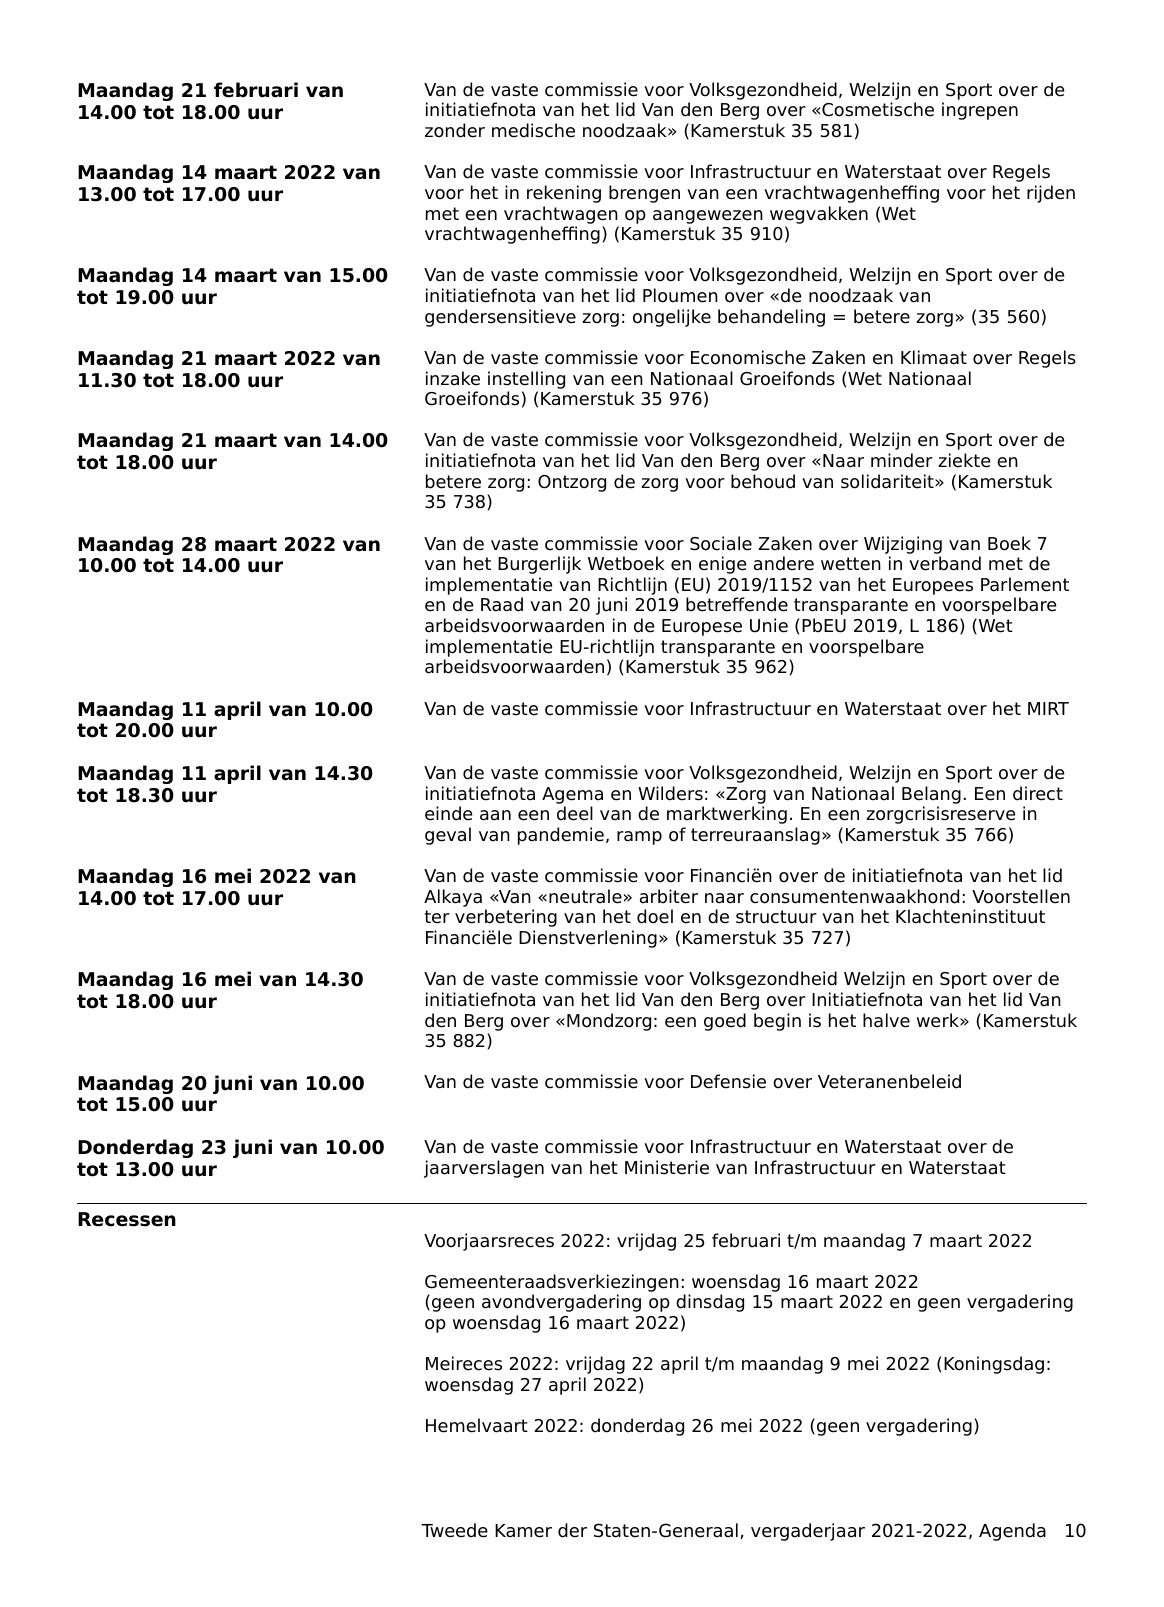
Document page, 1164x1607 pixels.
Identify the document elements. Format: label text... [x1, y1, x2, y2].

table_cell Maandag 16 mei van 14.30 tot 18.00 uur [77, 969, 401, 1052]
table_cell [401, 846, 418, 866]
table_cell [77, 142, 401, 162]
table_cell [77, 1231, 401, 1251]
table_cell [418, 1396, 1087, 1416]
table_cell Maandag 16 mei 2022 van 14.00 tot 17.00 uur [77, 866, 401, 949]
table_cell [401, 678, 418, 698]
table_cell [401, 245, 418, 265]
table_cell [77, 743, 401, 763]
table_cell Maandag 11 april van 14.30 tot 18.30 uur [77, 763, 401, 846]
table_cell [401, 80, 418, 142]
table_header [418, 1204, 1087, 1231]
table_cell Maandag 20 juni van 10.00 tot 15.00 uur [77, 1073, 401, 1116]
table_cell [77, 1293, 401, 1334]
table_cell [401, 534, 418, 678]
table_cell [401, 327, 418, 348]
table_cell [418, 678, 1087, 698]
table_cell Maandag 21 maart van 14.00 tot 18.00 uur [77, 430, 401, 513]
table_cell Van de vaste commissie voor Volksgezondheid, Welzijn en Sport over de initiatiefnota Agema en Wilders: «Zorg van Nationaal Belang. Een direct einde aan een deel van de marktwerking. En een zorgcrisisreserve in geval van pandemie, ramp of terreuraanslag» (Kamerstuk 35 766) [418, 763, 1087, 846]
table_cell [401, 969, 418, 1052]
table_cell [418, 142, 1087, 162]
table_cell [77, 846, 401, 866]
table_cell [401, 1137, 418, 1181]
table_cell Meireces 2022: vrijdag 22 april t/m maandag 9 mei 2022 (Koningsdag: woensdag 27 april 2022) [418, 1354, 1087, 1396]
table_cell [77, 1052, 401, 1072]
table_cell [77, 1116, 401, 1137]
table_cell [77, 327, 401, 348]
table_header [401, 1204, 418, 1231]
table_cell [401, 1334, 418, 1354]
table_cell [401, 1272, 418, 1292]
table_cell Donderdag 23 juni van 10.00 tot 13.00 uur [77, 1137, 401, 1181]
table_cell [418, 513, 1087, 533]
table_cell [401, 1354, 418, 1396]
table_cell [401, 348, 418, 410]
table_cell [401, 1073, 418, 1116]
table_cell Gemeenteraadsverkiezingen: woensdag 16 maart 2022 [418, 1272, 1087, 1292]
table_cell [401, 743, 418, 763]
table_cell [77, 245, 401, 265]
table_cell Van de vaste commissie voor Sociale Zaken over Wijziging van Boek 7 van het Burgerlijk Wetboek en enige andere wetten in verband met de implementatie van Richtlijn (EU) 2019/1152 van het Europees Parlement en de Raad van 20 juni 2019 betreffende transparante en voorspelbare arbeidsvoorwaarden in de Europese Unie (PbEU 2019, L 186) (Wet implementatie EU-richtlijn transparante en voorspelbare arbeidsvoorwaarden) (Kamerstuk 35 962) [418, 534, 1087, 678]
table_cell (geen avondvergadering op dinsdag 15 maart 2022 en geen vergadering op woensdag 16 maart 2022) [418, 1293, 1087, 1334]
table_cell [418, 743, 1087, 763]
table_cell [401, 142, 418, 162]
table_cell [401, 866, 418, 949]
table_cell [418, 1052, 1087, 1072]
table_cell [401, 1116, 418, 1137]
table_cell [401, 1396, 418, 1416]
table_cell [77, 410, 401, 430]
table_cell [418, 949, 1087, 969]
table_cell Van de vaste commissie voor Defensie over Veteranenbeleid [418, 1073, 1087, 1116]
table_cell Van de vaste commissie voor Volksgezondheid, Welzijn en Sport over de initiatiefnota van het lid Van den Berg over «Cosmetische ingrepen zonder medische noodzaak» (Kamerstuk 35 581) [418, 80, 1087, 142]
table_cell [401, 430, 418, 513]
table_cell [418, 1251, 1087, 1272]
table_cell [77, 678, 401, 698]
table_cell [401, 59, 418, 80]
table_cell [418, 410, 1087, 430]
table_cell Voorjaarsreces 2022: vrijdag 25 februari t/m maandag 7 maart 2022 [418, 1231, 1087, 1251]
table_cell Van de vaste commissie voor Volksgezondheid, Welzijn en Sport over de initiatiefnota van het lid Van den Berg over «Naar minder ziekte en betere zorg: Ontzorg de zorg voor behoud van solidariteit» (Kamerstuk 35 738) [418, 430, 1087, 513]
table_cell [401, 265, 418, 327]
table_header Recessen [77, 1204, 401, 1231]
table_cell [418, 1437, 1087, 1457]
table_cell [77, 1272, 401, 1292]
table_cell [77, 1251, 401, 1272]
table_cell Van de vaste commissie voor Economische Zaken en Klimaat over Regels inzake instelling van een Nationaal Groeifonds (Wet Nationaal Groeifonds) (Kamerstuk 35 976) [418, 348, 1087, 410]
table_cell Van de vaste commissie voor Volksgezondheid, Welzijn en Sport over de initiatiefnota van het lid Ploumen over «de noodzaak van gendersensitieve zorg: ongelijke behandeling = betere zorg» (35 560) [418, 265, 1087, 327]
table_cell Maandag 28 maart 2022 van 10.00 tot 14.00 uur [77, 534, 401, 678]
table_cell Van de vaste commissie voor Volksgezondheid Welzijn en Sport over de initiatiefnota van het lid Van den Berg over Initiatiefnota van het lid Van den Berg over «Mondzorg: een goed begin is het halve werk» (Kamerstuk 35 882) [418, 969, 1087, 1052]
table_cell [401, 1293, 418, 1334]
table_cell Maandag 21 februari van 14.00 tot 18.00 uur [77, 80, 401, 142]
table_cell [418, 245, 1087, 265]
table_cell [401, 763, 418, 846]
table_cell [401, 1437, 418, 1457]
table_cell [401, 1416, 418, 1437]
table_cell Van de vaste commissie voor Infrastructuur en Waterstaat over het MIRT [418, 699, 1087, 742]
table_cell Van de vaste commissie voor Financiën over de initiatiefnota van het lid Alkaya «Van «neutrale» arbiter naar consumentenwaakhond: Voorstellen ter verbetering van het doel en de structuur van het Klachteninstituut Financiële Dienstverlening» (Kamerstuk 35 727) [418, 866, 1087, 949]
table_cell [77, 513, 401, 533]
table_cell [77, 59, 401, 80]
table_cell Maandag 14 maart 2022 van 13.00 tot 17.00 uur [77, 162, 401, 245]
table_cell [401, 949, 418, 969]
table_cell [77, 1396, 401, 1416]
table_cell [418, 846, 1087, 866]
table_cell Van de vaste commissie voor Infrastructuur en Waterstaat over Regels voor het in rekening brengen van een vrachtwagenheffing voor het rijden met een vrachtwagen op aangewezen wegvakken (Wet vrachtwagenheffing) (Kamerstuk 35 910) [418, 162, 1087, 245]
table_cell [401, 162, 418, 245]
table_cell Maandag 21 maart 2022 van 11.30 tot 18.00 uur [77, 348, 401, 410]
table_cell [401, 513, 418, 533]
table_cell [77, 1334, 401, 1354]
table_cell [77, 1437, 401, 1457]
table_cell Maandag 11 april van 10.00 tot 20.00 uur [77, 699, 401, 742]
table_cell Maandag 14 maart van 15.00 tot 19.00 uur [77, 265, 401, 327]
table_cell [401, 699, 418, 742]
table_cell [418, 59, 1087, 80]
table_cell Van de vaste commissie voor Infrastructuur en Waterstaat over de jaarverslagen van het Ministerie van Infrastructuur en Waterstaat [418, 1137, 1087, 1181]
table_cell [401, 410, 418, 430]
table_cell [77, 1416, 401, 1437]
table_cell [418, 327, 1087, 348]
table_cell [418, 1334, 1087, 1354]
table_cell [77, 1354, 401, 1396]
table_cell [401, 1251, 418, 1272]
table_cell [401, 1052, 418, 1072]
table_cell [418, 1116, 1087, 1137]
table_cell Hemelvaart 2022: donderdag 26 mei 2022 (geen vergadering) [418, 1416, 1087, 1437]
table_cell [401, 1231, 418, 1251]
table_cell [77, 949, 401, 969]
